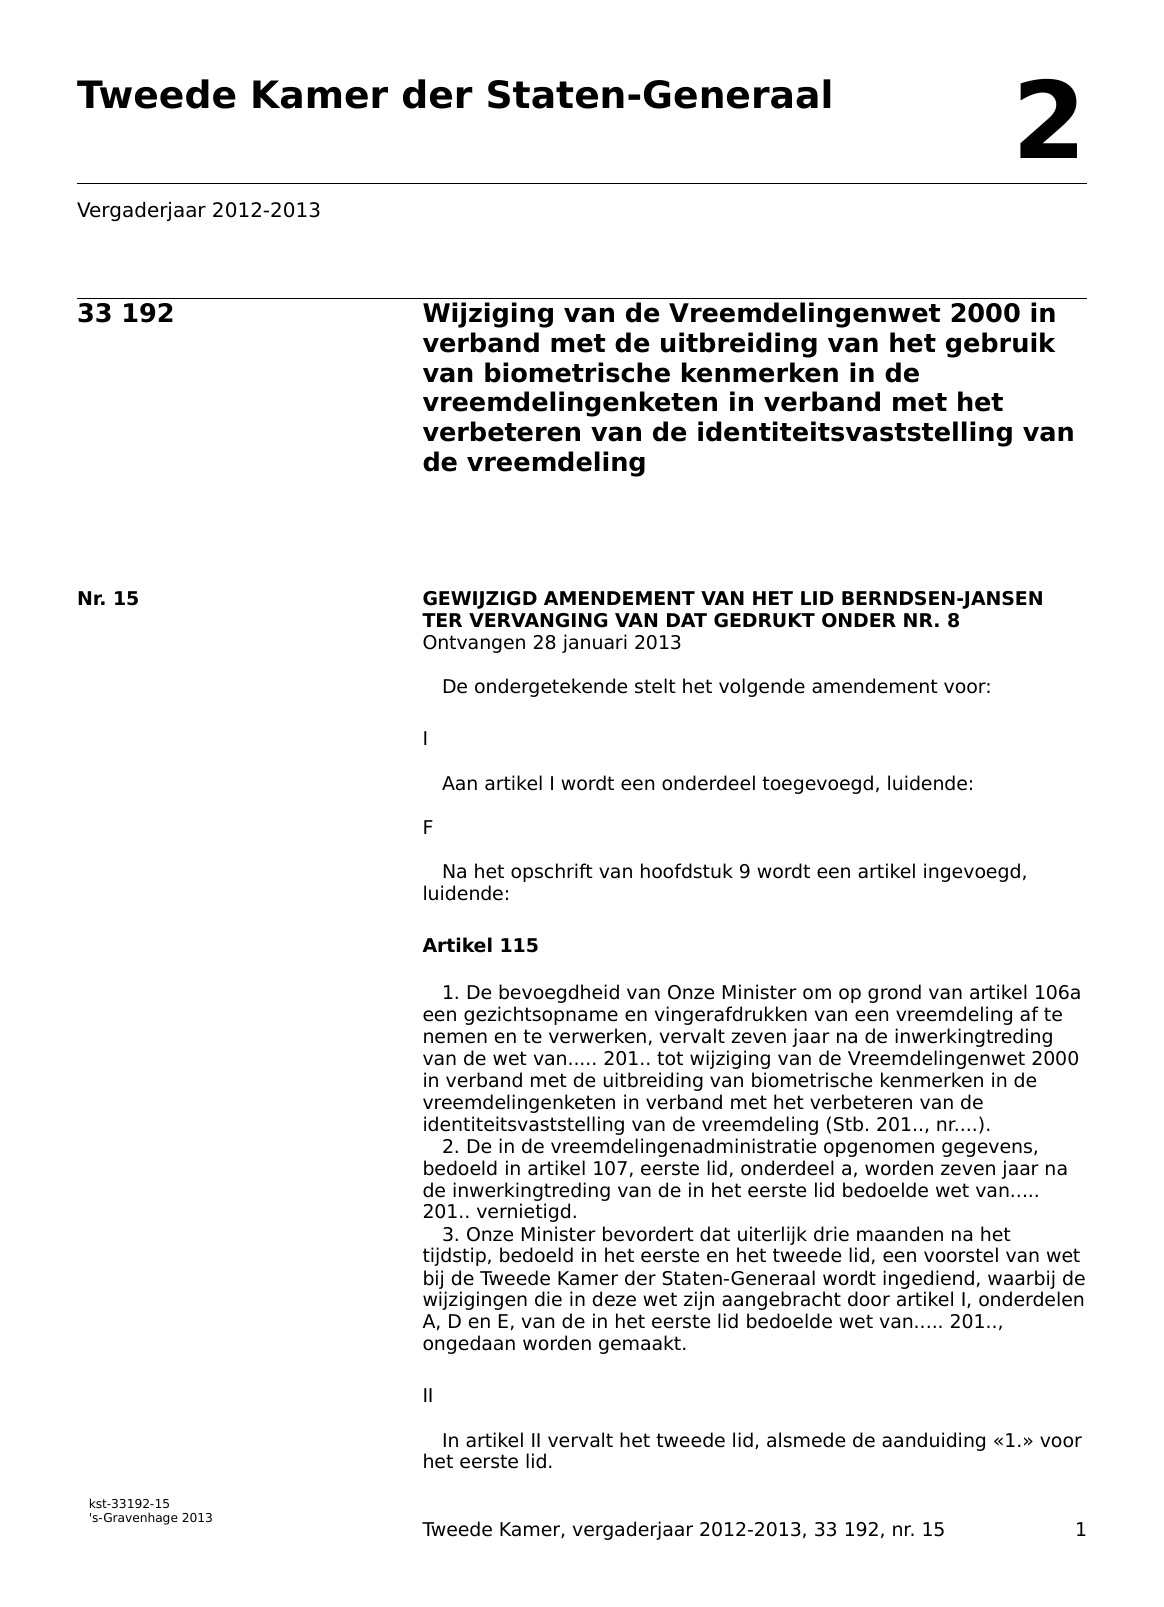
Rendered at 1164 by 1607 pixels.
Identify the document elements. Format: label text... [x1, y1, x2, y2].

text De ondergetekende stelt het volgende amendement voor: [422, 676, 1087, 698]
table_header Tweede Kamer der Staten-Generaal [77, 59, 886, 183]
subtitle Artikel 115 [422, 935, 1087, 957]
table_header 2 [886, 59, 1087, 183]
text 1. De bevoegdheid van Onze Minister om op grond van artikel 106a een gezichtsopname en vingerafdrukken van een vreemdeling af te nemen en te verwerken, vervalt zeven jaar na de inwerkingtreding van de wet van..... 201.. tot wijziging van de Vreemdelingenwet 2000 in verband met de uitbreiding van biometrische kenmerken in de vreemdelingenketen in verband met het verbeteren van de identiteitsvaststelling van de vreemdeling (Stb. 201.., nr....). [422, 982, 1087, 1136]
text Aan artikel I wordt een onderdeel toegevoegd, luidende: [422, 772, 1087, 794]
subtitle II [422, 1385, 1087, 1407]
text 3. Onze Minister bevordert dat uiterlijk drie maanden na het tijdstip, bedoeld in het eerste en het tweede lid, een voorstel van wet bij de Tweede Kamer der Staten-Generaal wordt ingediend, waarbij de wijzigingen die in deze wet zijn aangebracht door artikel I, onderdelen A, D en E, van de in het eerste lid bedoelde wet van..... 201.., ongedaan worden gemaakt. [422, 1223, 1087, 1355]
text Ontvangen 28 januari 2013 [422, 632, 1087, 654]
text 2. De in de vreemdelingenadministratie opgenomen gegevens, bedoeld in artikel 107, eerste lid, onderdeel a, worden zeven jaar na de inwerkingtreding van de in het eerste lid bedoelde wet van..... 201.. vernietigd. [422, 1136, 1087, 1223]
subtitle Nr. 15 GEWIJZIGD AMENDEMENT VAN HET LID BERNDSEN-JANSEN TER VERVANGING VAN DAT GEDRUKT ONDER NR. 8 [77, 588, 1087, 632]
text 's-Gravenhage 2013 [88, 1511, 323, 1525]
text In artikel II vervalt het tweede lid, alsmede de aanduiding «1.» voor het eerste lid. [422, 1429, 1087, 1473]
text Na het opschrift van hoofdstuk 9 wordt een artikel ingevoegd, luidende: [422, 861, 1087, 905]
text F [422, 817, 1087, 838]
table_cell Vergaderjaar 2012-2013 [77, 184, 1087, 298]
subtitle I [422, 728, 1087, 750]
text kst-33192-15 [88, 1497, 323, 1511]
subtitle 33 192 Wijziging van de Vreemdelingenwet 2000 in verband met de uitbreiding van het gebruik van biometrische kenmerken in de vreemdelingenketen in verband met het verbeteren van de identiteitsvaststelling van de vreemdeling [77, 299, 1087, 477]
